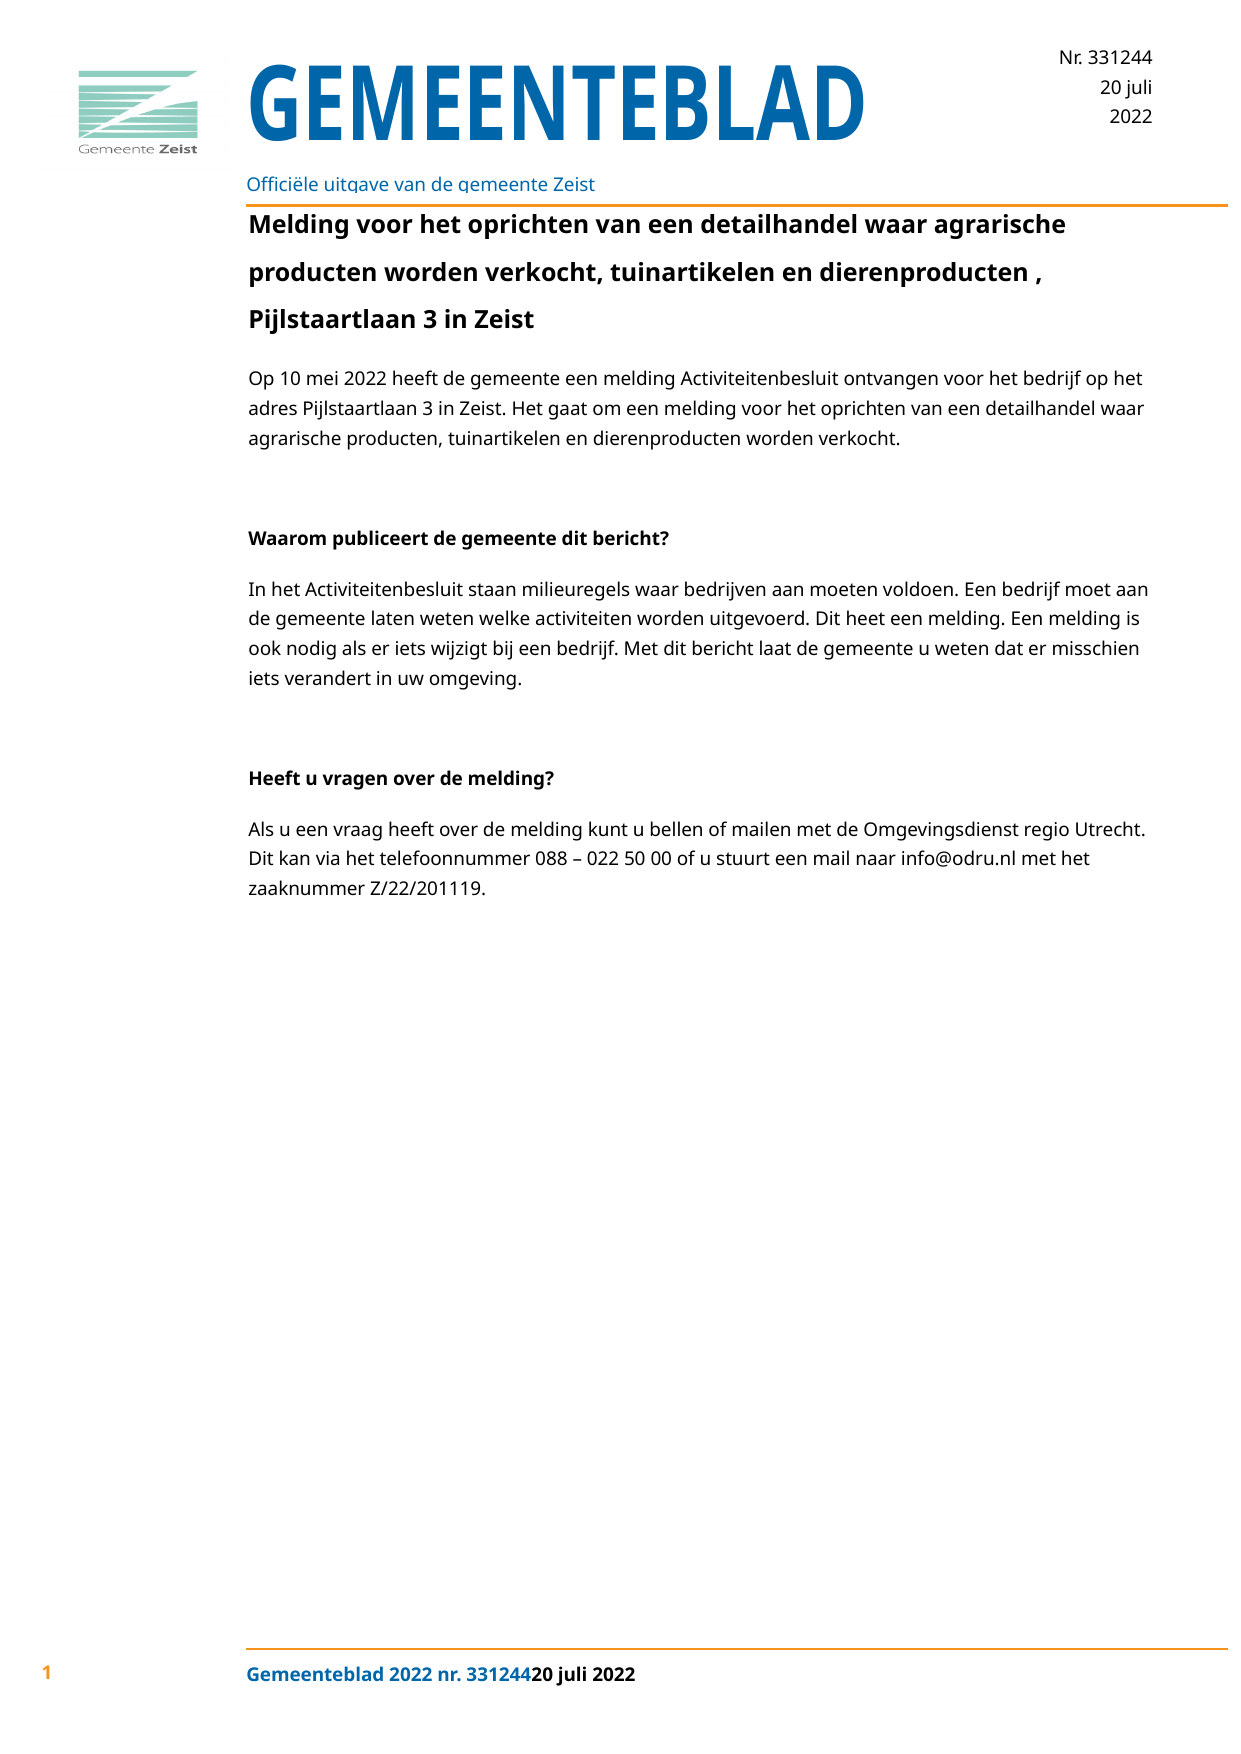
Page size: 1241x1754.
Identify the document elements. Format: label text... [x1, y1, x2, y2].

text Waarom publiceert de gemeente dit bericht? [248, 526, 1152, 551]
text Op 10 mei 2022 heeft de gemeente een melding Activiteitenbesluit ontvangen voor het bedrijf op het adres Pijlstaartlaan 3 in Zeist. Het gaat om een melding voor het oprichten van een detailhandel waar agrarische producten, tuinartikelen en dierenproducten worden verkocht. [248, 366, 1152, 450]
text Als u een vraag heeft over de melding kunt u bellen of mailen met de Omgevingsdienst regio Utrecht. Dit kan via het telefoonnummer 088 – 022 50 00 of u stuurt een mail naar info@odru.nl met het zaaknummer Z/22/201119. [248, 816, 1152, 901]
text In het Activiteitenbesluit staan milieuregels waar bedrijven aan moeten voldoen. Een bedrijf moet aan de gemeente laten weten welke activiteiten worden uitgevoerd. Dit heet een melding. Een melding is ook nodig als er iets wijzigt bij een bedrijf. Met dit bericht laat de gemeente u weten dat er misschien iets verandert in uw omgeving. [248, 576, 1152, 690]
picture [41, 47, 231, 172]
text Melding voor het oprichten van een detailhandel waar agrarische producten worden verkocht, tuinartikelen en dierenproducten , Pijlstaartlaan 3 in Zeist [248, 207, 1152, 336]
text Heeft u vragen over de melding? [248, 766, 1152, 791]
